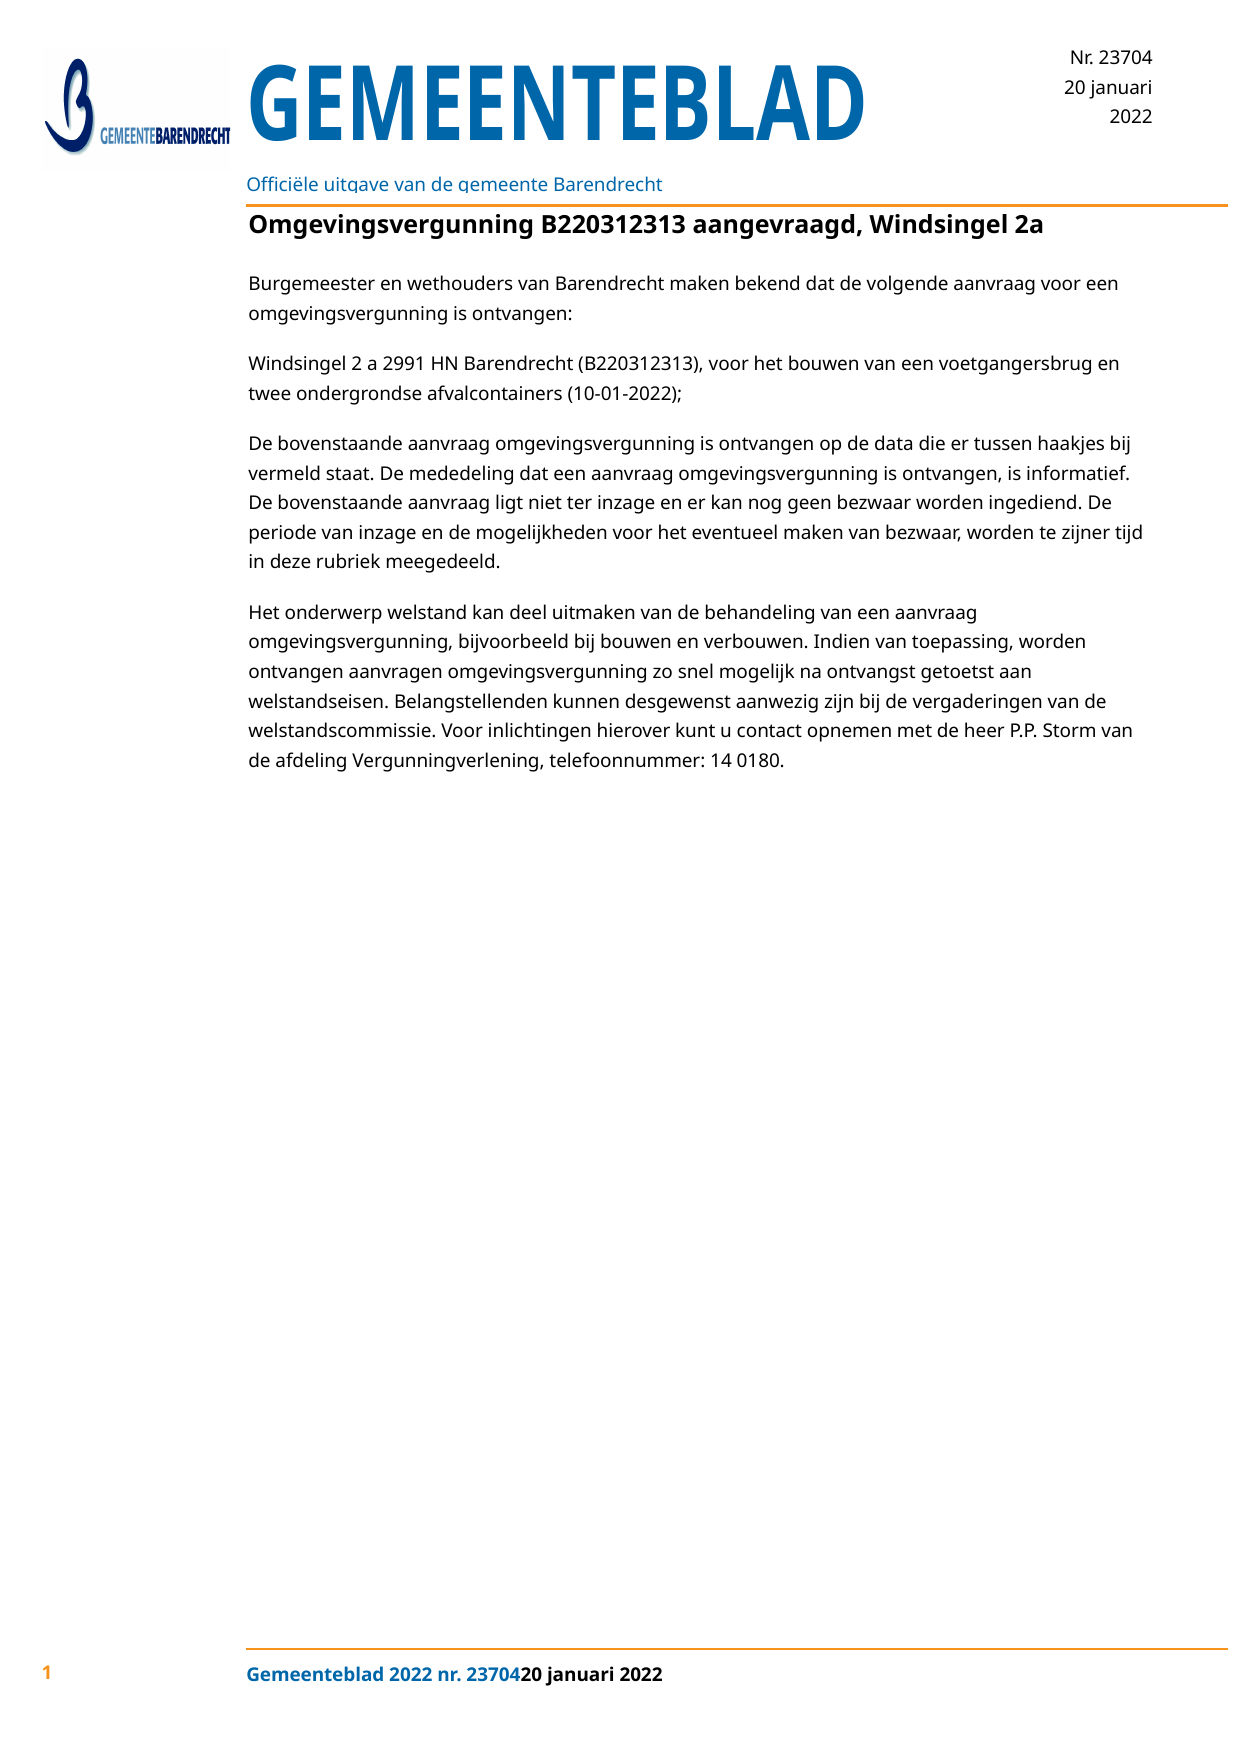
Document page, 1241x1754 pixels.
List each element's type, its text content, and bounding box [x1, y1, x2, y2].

text Omgevingsvergunning B220312313 aangevraagd, Windsingel 2a [248, 207, 1152, 241]
text De bovenstaande aanvraag omgevingsvergunning is ontvangen op de data die er tussen haakjes bij vermeld staat. De mededeling dat een aanvraag omgevingsvergunning is ontvangen, is informatief. De bovenstaande aanvraag ligt niet ter inzage en er kan nog geen bezwaar worden ingediend. De periode van inzage en de mogelijkheden voor het eventueel maken van bezwaar, worden te zijner tijd in deze rubriek meegedeeld. [248, 430, 1152, 574]
text Windsingel 2 a 2991 HN Barendrecht (B220312313), voor het bouwen van een voetgangersbrug en twee ondergrondse afvalcontainers (10-01-2022); [248, 350, 1152, 406]
text Het onderwerp welstand kan deel uitmaken van de behandeling van een aanvraag omgevingsvergunning, bijvoorbeeld bij bouwen en verbouwen. Indien van toepassing, worden ontvangen aanvragen omgevingsvergunning zo snel mogelijk na ontvangst getoetst aan welstandseisen. Belangstellenden kunnen desgewenst aanwezig zijn bij de vergaderingen van de welstandscommissie. Voor inlichtingen hierover kunt u contact opnemen met de heer P.P. Storm van de afdeling Vergunningverlening, telefoonnummer: 14 0180. [248, 599, 1152, 773]
text Burgemeester en wethouders van Barendrecht maken bekend dat de volgende aanvraag voor een omgevingsvergunning is ontvangen: [248, 270, 1152, 326]
picture [41, 47, 231, 172]
